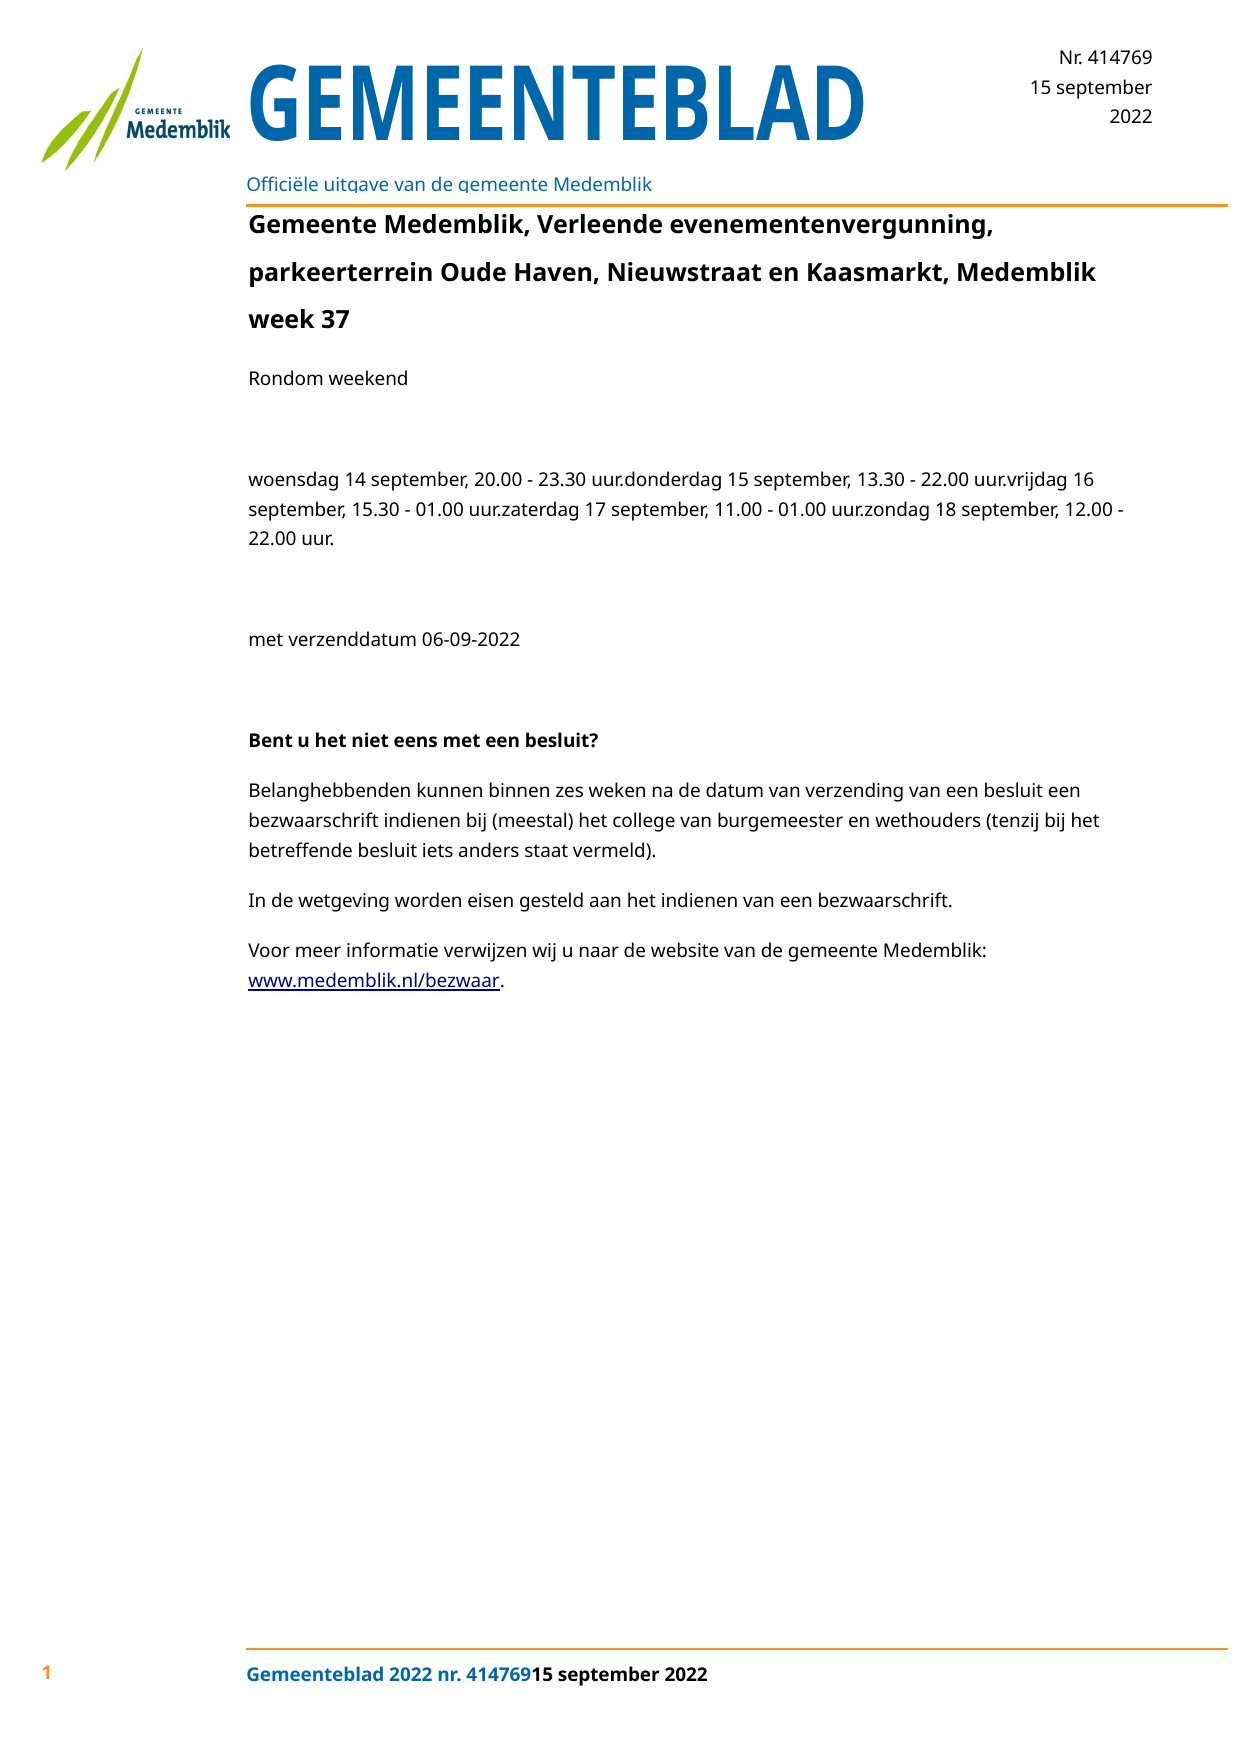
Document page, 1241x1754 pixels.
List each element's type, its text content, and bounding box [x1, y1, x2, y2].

text Belanghebbenden kunnen binnen zes weken na de datum van verzending van een besluit een bezwaarschrift indienen bij (meestal) het college van burgemeester en wethouders (tenzij bij het betreffende besluit iets anders staat vermeld). [248, 778, 1152, 862]
text met verzenddatum 06-09-2022 [248, 626, 1152, 652]
text woensdag 14 september, 20.00 - 23.30 uur.donderdag 15 september, 13.30 - 22.00 uur.vrijdag 16 september, 15.30 - 01.00 uur.zaterdag 17 september, 11.00 - 01.00 uur.zondag 18 september, 12.00 - 22.00 uur. [248, 466, 1152, 551]
text Bent u het niet eens met een besluit? [248, 727, 1152, 753]
picture [41, 47, 231, 172]
text Rondom weekend [248, 366, 1152, 391]
text Voor meer informatie verwijzen wij u naar de website van de gemeente Medemblik: www.medemblik.nl/bezwaar. [248, 938, 1152, 993]
text Gemeente Medemblik, Verleende evenementenvergunning, parkeerterrein Oude Haven, Nieuwstraat en Kaasmarkt, Medemblik week 37 [248, 207, 1152, 336]
text In de wetgeving worden eisen gesteld aan het indienen van een bezwaarschrift. [248, 887, 1152, 913]
